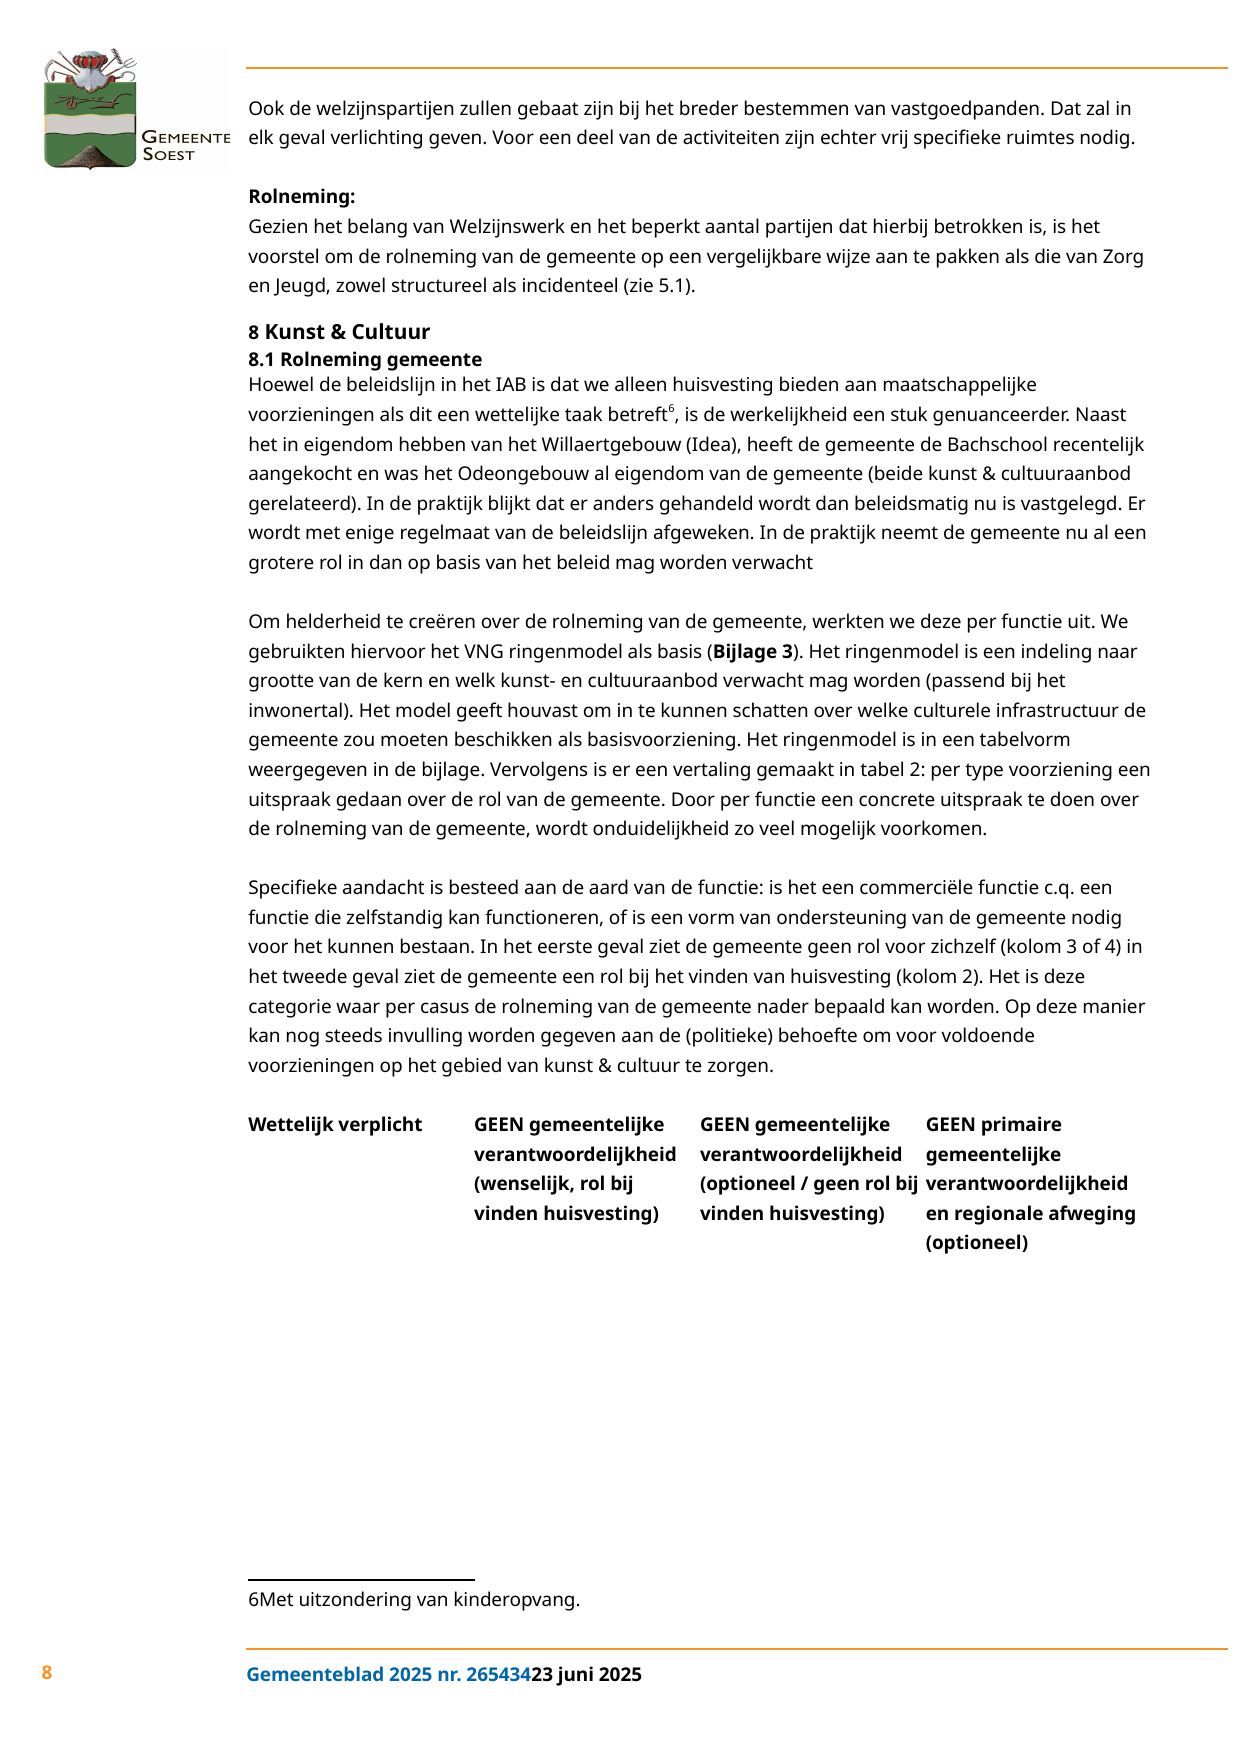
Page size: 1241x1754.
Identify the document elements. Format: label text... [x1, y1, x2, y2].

text Met uitzondering van kinderopvang. [248, 1586, 1152, 1612]
text 8.1 Rolneming gemeente [248, 346, 1152, 372]
picture [41, 47, 231, 172]
text Specifieke aandacht is besteed aan de aard van de functie: is het een commerciële functie c.q. een functie die zelfstandig kan functioneren, of is een vorm van ondersteuning van de gemeente nodig voor het kunnen bestaan. In het eerste geval ziet de gemeente geen rol voor zichzelf (kolom 3 of 4) in het tweede geval ziet de gemeente een rol bij het vinden van huisvesting (kolom 2). Het is deze categorie waar per casus de rolneming van de gemeente nader bepaald kan worden. Op deze manier kan nog steeds invulling worden gegeven aan de (politieke) behoefte om voor voldoende voorzieningen op het gebied van kunst & cultuur te zorgen. [248, 874, 1152, 1078]
table_header GEEN gemeentelijke verantwoordelijkheid (wenselijk, rol bij vinden huisvesting) [474, 1111, 700, 1285]
table_header GEEN primaire gemeentelijke verantwoordelijkheid en regionale afweging (optioneel) [926, 1111, 1152, 1285]
text Hoewel de beleidslijn in het IAB is dat we alleen huisvesting bieden aan maatschappelijke voorzieningen als dit een wettelijke taak betreft, is de werkelijkheid een stuk genuanceerder. Naast het in eigendom hebben van het Willaertgebouw (Idea), heeft de gemeente de Bachschool recentelijk aangekocht en was het Odeongebouw al eigendom van de gemeente (beide kunst & cultuuraanbod gerelateerd). In de praktijk blijkt dat er anders gehandeld wordt dan beleidsmatig nu is vastgelegd. Er wordt met enige regelmaat van de beleidslijn afgeweken. In de praktijk neemt de gemeente nu al een grotere rol in dan op basis van het beleid mag worden verwacht [248, 372, 1152, 575]
table_header Wettelijk verplicht [248, 1111, 474, 1285]
table_header Rolneming: Gezien het belang van Welzijnswerk en het beperkt aantal partijen dat hierbij betrokken is, is het voorstel om de rolneming van de gemeente op een vergelijkbare wijze aan te pakken als die van Zorg en Jeugd, zowel structureel als incidenteel (zie 5.1). [248, 184, 1152, 298]
text Om helderheid te creëren over de rolneming van de gemeente, werkten we deze per functie uit. We gebruikten hiervoor het VNG ringenmodel als basis (Bijlage 3). Het ringenmodel is een indeling naar grootte van de kern en welk kunst- en cultuuraanbod verwacht mag worden (passend bij het inwonertal). Het model geeft houvast om in te kunnen schatten over welke culturele infrastructuur de gemeente zou moeten beschikken als basisvoorziening. Het ringenmodel is in een tabelvorm weergegeven in de bijlage. Vervolgens is er een vertaling gemaakt in tabel 2: per type voorziening een uitspraak gedaan over de rol van de gemeente. Door per functie een concrete uitspraak te doen over de rolneming van de gemeente, wordt onduidelijkheid zo veel mogelijk voorkomen. [248, 608, 1152, 841]
text 8 Kunst & Cultuur [248, 317, 1152, 346]
table_header GEEN gemeentelijke verantwoordelijkheid (optioneel / geen rol bij vinden huisvesting) [700, 1111, 926, 1285]
text Ook de welzijnspartijen zullen gebaat zijn bij het breder bestemmen van vastgoedpanden. Dat zal in elk geval verlichting geven. Voor een deel van de activiteiten zijn echter vrij specifieke ruimtes nodig. [248, 95, 1152, 150]
